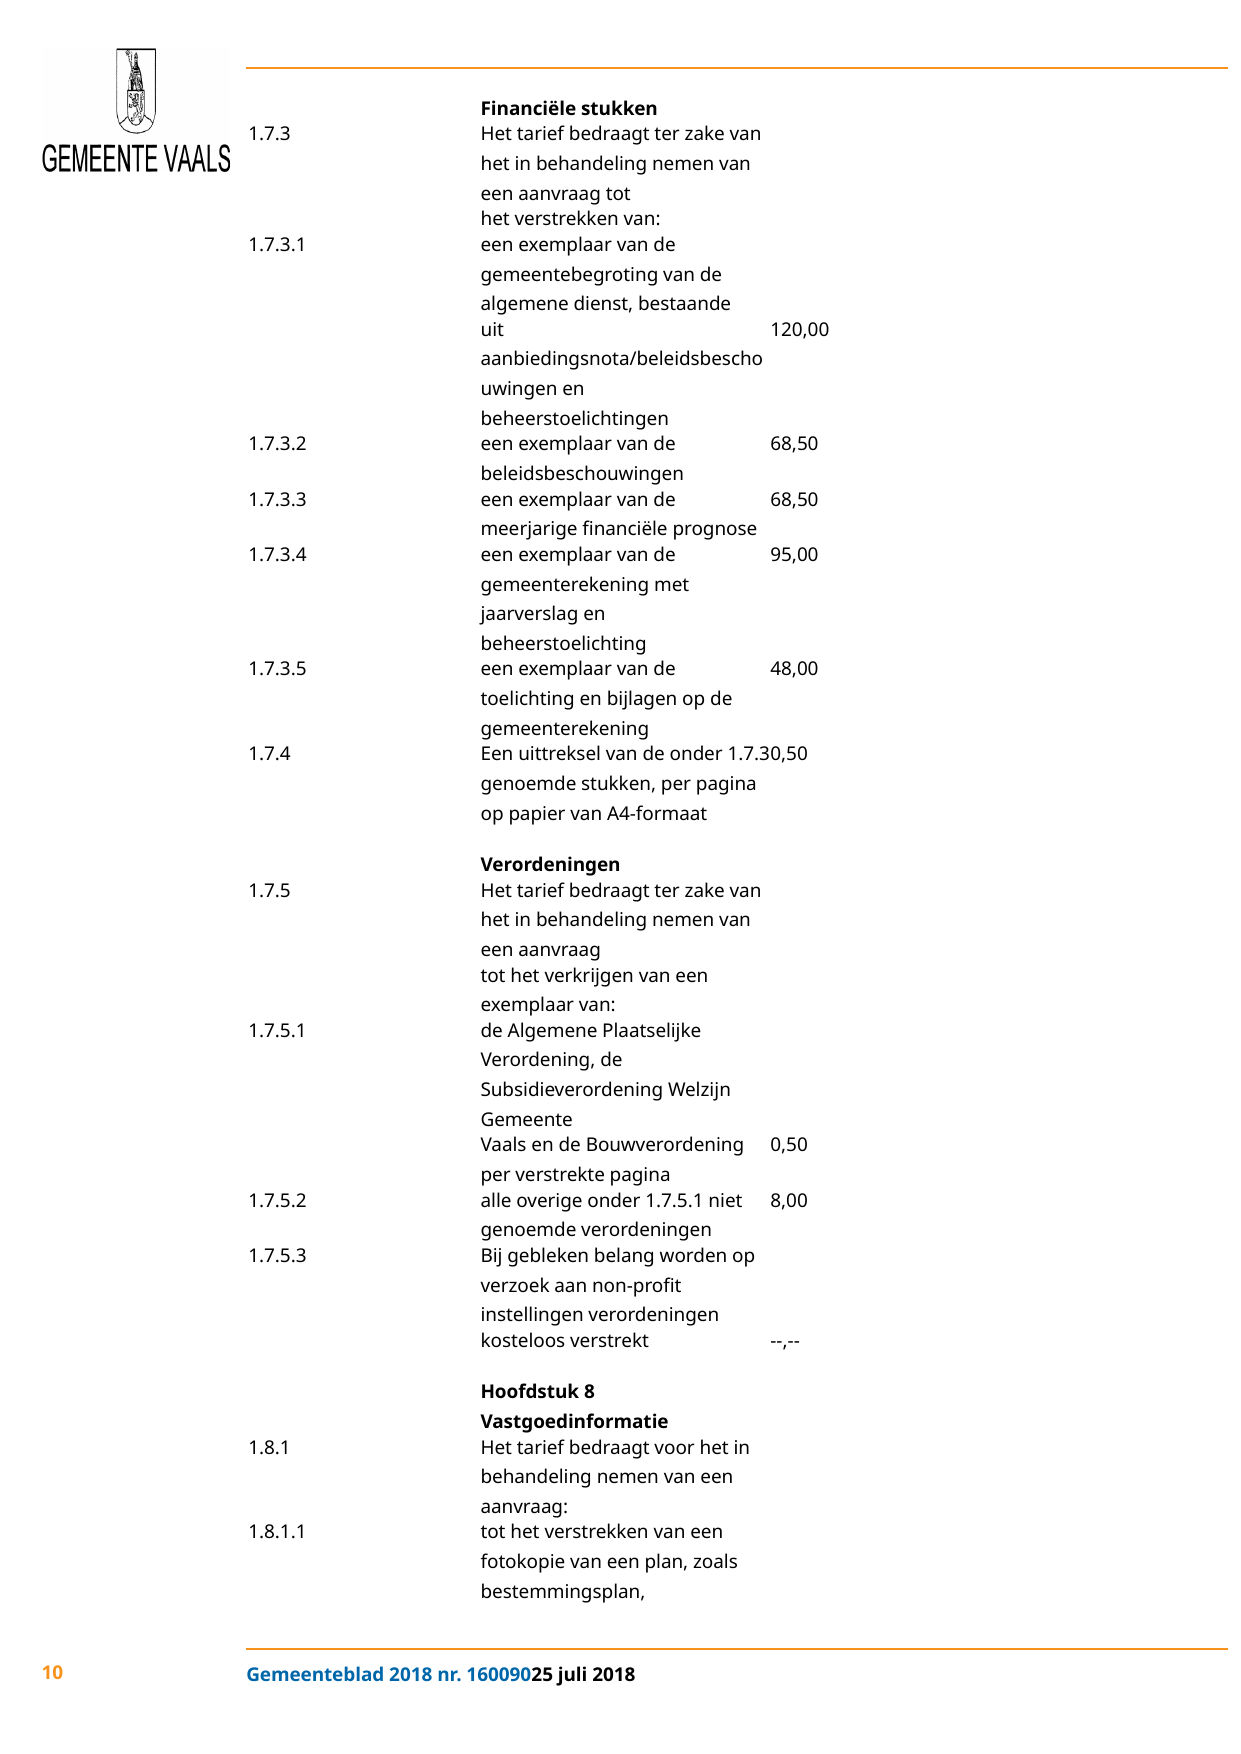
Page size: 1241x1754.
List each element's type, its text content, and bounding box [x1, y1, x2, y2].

picture [41, 47, 231, 172]
table_cell de Algemene Plaatselijke Verordening, de Subsidieverordening Welzijn Gemeente [480, 1017, 770, 1132]
table_cell uit aanbiedingsnota/beleidsbeschouwingen en beheerstoelichtingen [480, 316, 770, 431]
table_cell tot het verkrijgen van een exemplaar van: [480, 962, 770, 1017]
table_cell 1.7.5 [248, 877, 480, 962]
table_cell [770, 121, 1152, 205]
table_cell 120,00 [770, 316, 1152, 431]
table_cell [770, 851, 1152, 877]
table_cell 1.8.1 [248, 1434, 480, 1519]
table_cell 1.7.4 [248, 741, 480, 825]
table_cell [248, 1327, 480, 1353]
table_cell 48,00 [770, 656, 1152, 741]
table_cell een exemplaar van de gemeentebegroting van de algemene dienst, bestaande [480, 231, 770, 316]
table_cell een exemplaar van de toelichting en bijlagen op de gemeenterekening [480, 656, 770, 741]
table_cell Het tarief bedraagt ter zake van het in behandeling nemen van een aanvraag [480, 877, 770, 962]
table_cell 1.8.1.1 [248, 1519, 480, 1604]
table_cell --,-- [770, 1327, 1152, 1353]
table_cell Financiële stukken [480, 95, 770, 121]
table_cell [770, 1519, 1152, 1604]
table_cell 1.7.3.2 [248, 431, 480, 486]
table_cell 1.7.3.4 [248, 541, 480, 656]
table_cell [770, 1434, 1152, 1519]
table_cell kosteloos verstrekt [480, 1327, 770, 1353]
table_cell 0,50 [770, 1132, 1152, 1187]
table_cell [770, 205, 1152, 231]
table_cell [770, 1379, 1152, 1434]
table_cell 68,50 [770, 431, 1152, 486]
table_cell 1.7.3 [248, 121, 480, 205]
table_cell 0,50 [770, 741, 1152, 825]
table_cell [770, 231, 1152, 316]
table_cell een exemplaar van de beleidsbeschouwingen [480, 431, 770, 486]
table_cell [248, 962, 480, 1017]
table_cell [248, 851, 480, 877]
table_cell 1.7.3.1 [248, 231, 480, 316]
table_cell Hoofdstuk 8 Vastgoedinformatie [480, 1379, 770, 1434]
table_cell [248, 1132, 480, 1187]
table_cell Bij gebleken belang worden op verzoek aan non-profit instellingen verordeningen [480, 1242, 770, 1327]
table_cell Verordeningen [480, 851, 770, 877]
table_cell [770, 825, 1152, 851]
table_cell 1.7.3.5 [248, 656, 480, 741]
table_cell [480, 825, 770, 851]
table_cell Het tarief bedraagt ter zake van het in behandeling nemen van een aanvraag tot [480, 121, 770, 205]
table_cell [770, 962, 1152, 1017]
table_cell 1.7.5.1 [248, 1017, 480, 1132]
table_cell 1.7.5.2 [248, 1187, 480, 1242]
table_cell Vaals en de Bouwverordening per verstrekte pagina [480, 1132, 770, 1187]
table_cell [248, 205, 480, 231]
table_cell [248, 1353, 480, 1378]
table_cell [770, 1353, 1152, 1378]
table_cell [248, 825, 480, 851]
table_cell [248, 95, 480, 121]
table_cell [770, 1017, 1152, 1132]
table_cell 95,00 [770, 541, 1152, 656]
table_cell een exemplaar van de meerjarige financiële prognose [480, 486, 770, 541]
table_cell [248, 316, 480, 431]
table_cell [770, 1242, 1152, 1327]
table_cell [770, 877, 1152, 962]
table_cell 8,00 [770, 1187, 1152, 1242]
table_cell [480, 1353, 770, 1378]
table_cell 1.7.3.3 [248, 486, 480, 541]
table_cell tot het verstrekken van een fotokopie van een plan, zoals bestemmingsplan, [480, 1519, 770, 1604]
table_cell Het tarief bedraagt voor het in behandeling nemen van een aanvraag: [480, 1434, 770, 1519]
table_cell [248, 1379, 480, 1434]
table_cell het verstrekken van: [480, 205, 770, 231]
table_cell Een uittreksel van de onder 1.7.3 genoemde stukken, per pagina op papier van A4-formaat [480, 741, 770, 825]
table_cell [770, 95, 1152, 121]
table_cell 1.7.5.3 [248, 1242, 480, 1327]
table_cell een exemplaar van de gemeenterekening met jaarverslag en beheerstoelichting [480, 541, 770, 656]
table_cell 68,50 [770, 486, 1152, 541]
table_cell alle overige onder 1.7.5.1 niet genoemde verordeningen [480, 1187, 770, 1242]
